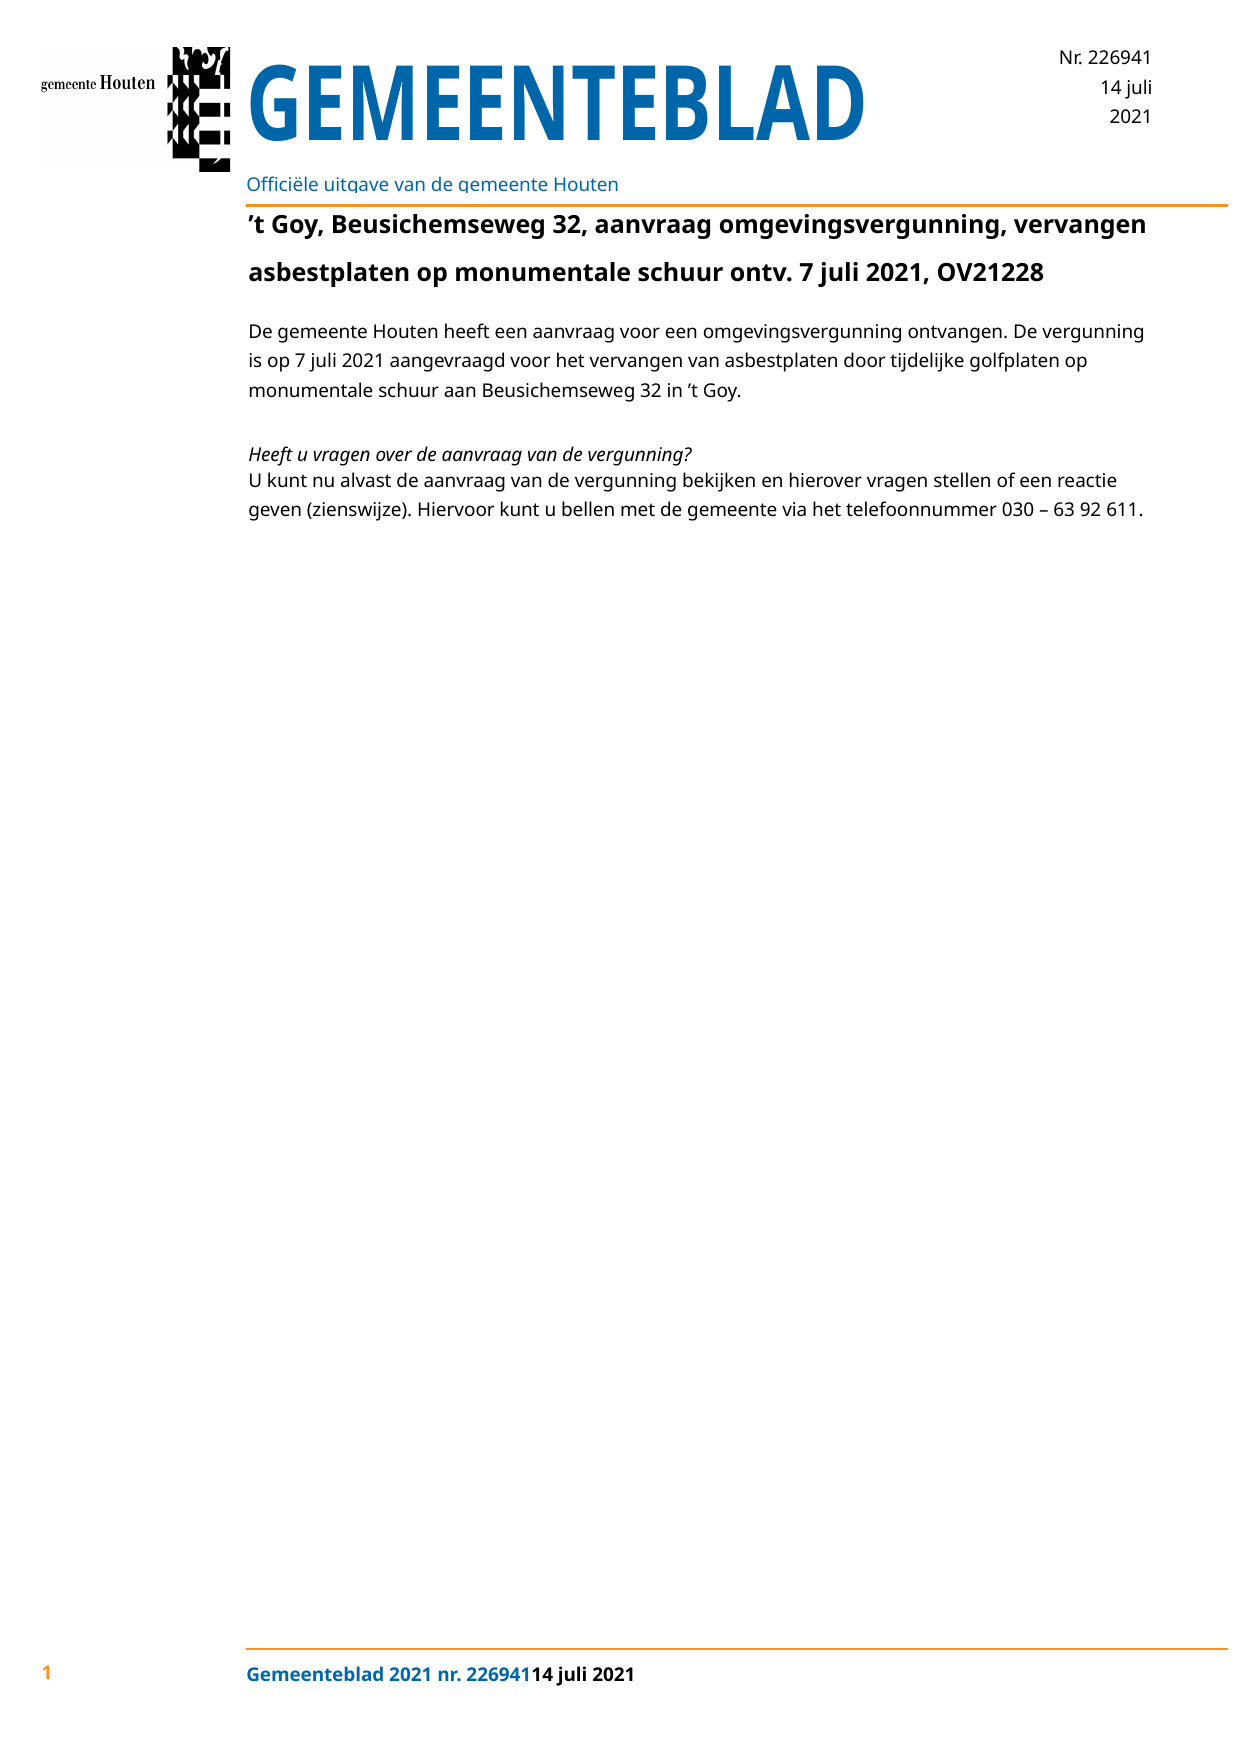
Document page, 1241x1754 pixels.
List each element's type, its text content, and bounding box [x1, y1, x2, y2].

text U kunt nu alvast de aanvraag van de vergunning bekijken en hierover vragen stellen of een reactie geven (zienswijze). Hiervoor kunt u bellen met de gemeente via het telefoonnummer 030 – 63 92 611. [248, 467, 1152, 522]
picture [41, 47, 231, 172]
text ’t Goy, Beusichemseweg 32, aanvraag omgevingsvergunning, vervangen asbestplaten op monumentale schuur ontv. 7 juli 2021, OV21228 [248, 207, 1152, 288]
text De gemeente Houten heeft een aanvraag voor een omgevingsvergunning ontvangen. De vergunning is op 7 juli 2021 aangevraagd voor het vervangen van asbestplaten door tijdelijke golfplaten op monumentale schuur aan Beusichemseweg 32 in ’t Goy. [248, 318, 1152, 403]
text Heeft u vragen over de aanvraag van de vergunning? [248, 441, 1152, 467]
